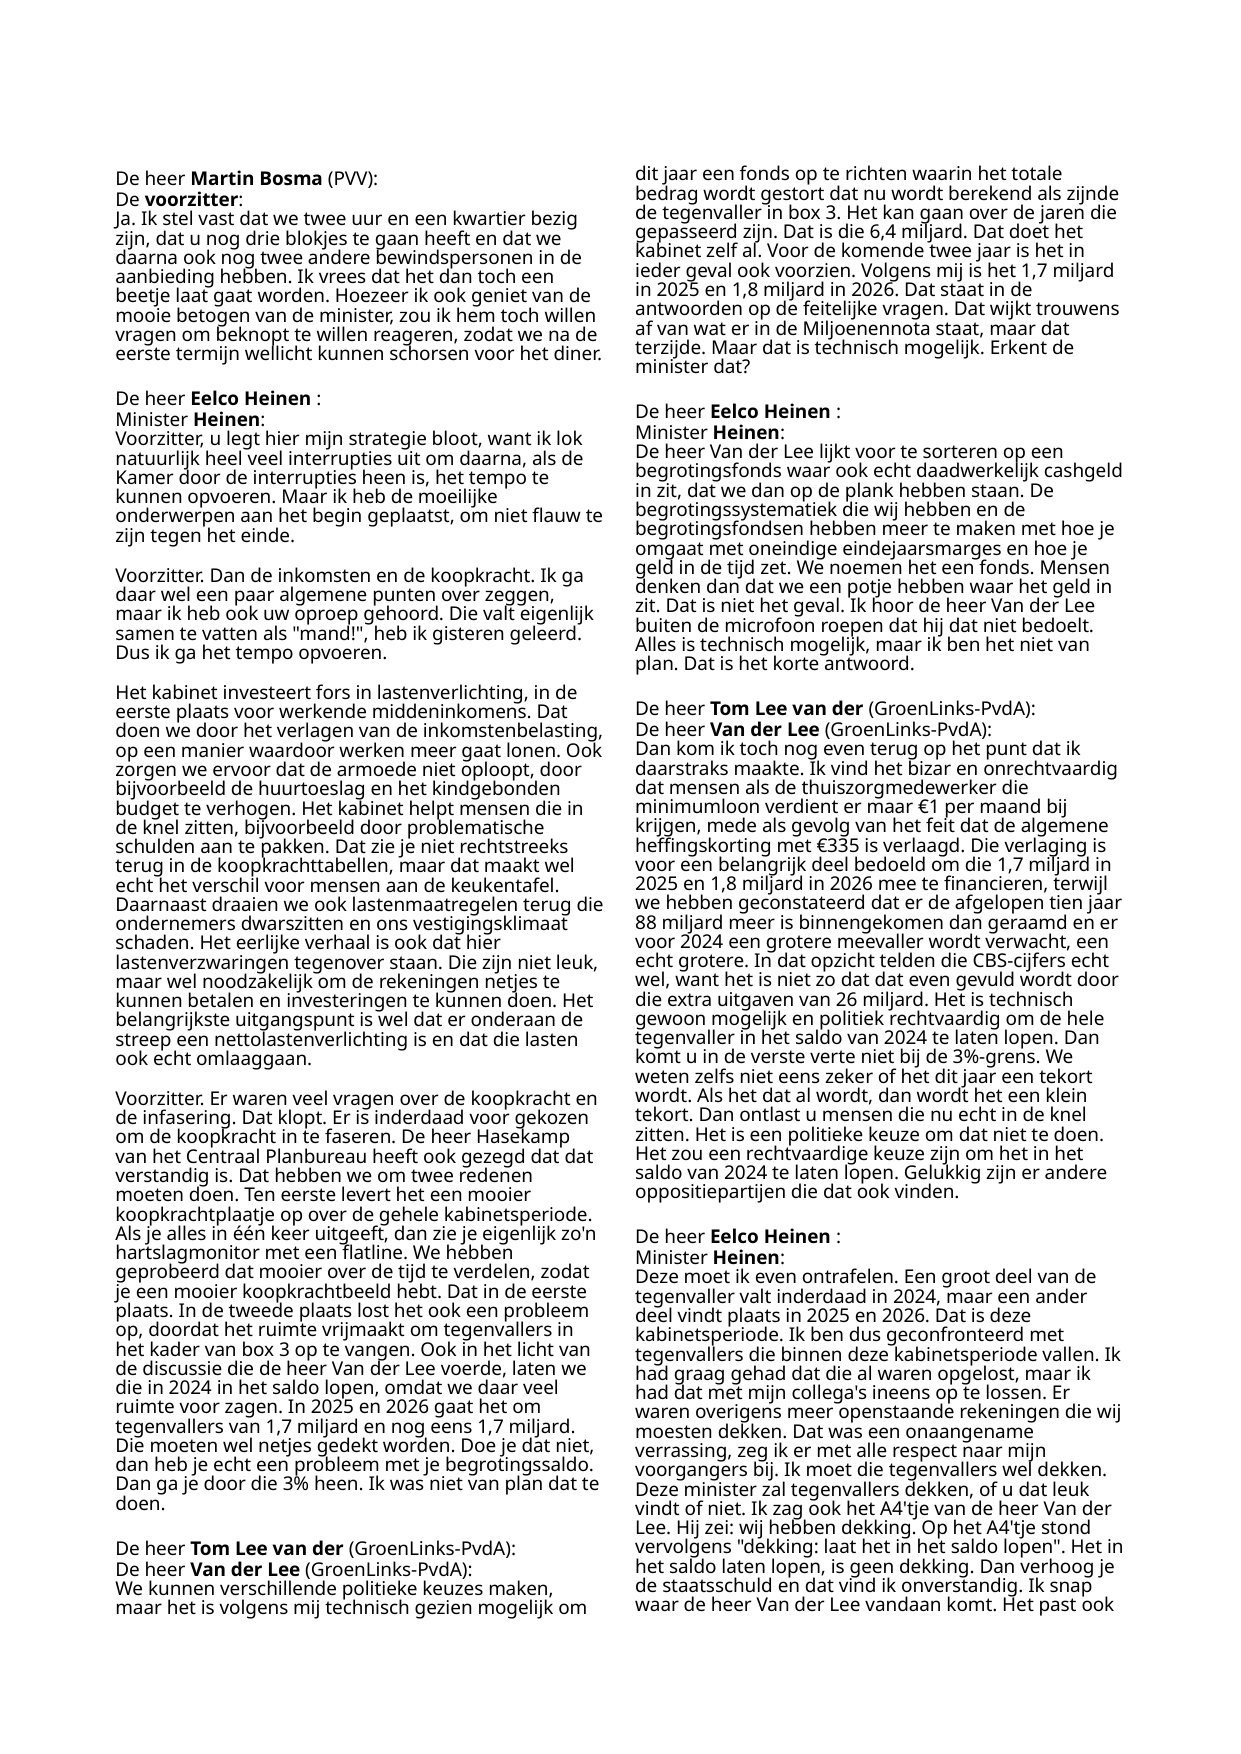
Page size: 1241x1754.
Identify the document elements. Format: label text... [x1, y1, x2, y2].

text De heer Eelco Heinen : [635, 1223, 1125, 1249]
text We kunnen verschillende politieke keuzes maken, maar het is volgens mij technisch gezien mogelijk om [115, 1580, 605, 1618]
text De voorzitter: [115, 191, 605, 210]
text Het kabinet investeert fors in lastenverlichting, in de eerste plaats voor werkende middeninkomens. Dat doen we door het verlagen van de inkomstenbelasting, op een manier waardoor werken meer gaat lonen. Ook zorgen we ervoor dat de armoede niet oploopt, door bijvoorbeeld de huurtoeslag en het kindgebonden budget te verhogen. Het kabinet helpt mensen die in de knel zitten, bijvoorbeeld door problematische schulden aan te pakken. Dat zie je niet rechtstreeks terug in de koopkrachttabellen, maar dat maakt wel echt het verschil voor mensen aan de keukentafel. Daarnaast draaien we ook lastenmaatregelen terug die ondernemers dwarszitten en ons vestigingsklimaat schaden. Het eerlijke verhaal is ook dat hier lastenverzwaringen tegenover staan. Die zijn niet leuk, maar wel noodzakelijk om de rekeningen netjes te kunnen betalen en investeringen te kunnen doen. Het belangrijkste uitgangspunt is wel dat er onderaan de streep een nettolastenverlichting is en dat die lasten ook echt omlaaggaan. [115, 684, 605, 1069]
text De heer Van der Lee lijkt voor te sorteren op een begrotingsfonds waar ook echt daadwerkelijk cashgeld in zit, dat we dan op de plank hebben staan. De begrotingssystematiek die wij hebben en de begrotingsfondsen hebben meer te maken met hoe je omgaat met oneindige eindejaarsmarges en hoe je geld in de tijd zet. We noemen het een fonds. Mensen denken dan dat we een potje hebben waar het geld in zit. Dat is niet het geval. Ik hoor de heer Van der Lee buiten de microfoon roepen dat hij dat niet bedoelt. Alles is technisch mogelijk, maar ik ben het niet van plan. Dat is het korte antwoord. [635, 443, 1125, 674]
text Minister Heinen: [635, 1249, 1125, 1268]
text De heer Tom Lee van der (GroenLinks-PvdA): [635, 695, 1125, 721]
text Dan kom ik toch nog even terug op het punt dat ik daarstraks maakte. Ik vind het bizar en onrechtvaardig dat mensen als de thuiszorgmedewerker die minimumloon verdient er maar €1 per maand bij krijgen, mede als gevolg van het feit dat de algemene heffingskorting met €335 is verlaagd. Die verlaging is voor een belangrijk deel bedoeld om die 1,7 miljard in 2025 en 1,8 miljard in 2026 mee te financieren, terwijl we hebben geconstateerd dat er de afgelopen tien jaar 88 miljard meer is binnengekomen dan geraamd en er voor 2024 een grotere meevaller wordt verwacht, een echt grotere. In dat opzicht telden die CBS-cijfers echt wel, want het is niet zo dat dat even gevuld wordt door die extra uitgaven van 26 miljard. Het is technisch gewoon mogelijk en politiek rechtvaardig om de hele tegenvaller in het saldo van 2024 te laten lopen. Dan komt u in de verste verte niet bij de 3%-grens. We weten zelfs niet eens zeker of het dit jaar een tekort wordt. Als het dat al wordt, dan wordt het een klein tekort. Dan ontlast u mensen die nu echt in de knel zitten. Het is een politieke keuze om dat niet te doen. Het zou een rechtvaardige keuze zijn om het in het saldo van 2024 te laten lopen. Gelukkig zijn er andere oppositiepartijen die dat ook vinden. [635, 740, 1125, 1203]
text De heer Eelco Heinen : [635, 398, 1125, 424]
text Voorzitter. Er waren veel vragen over de koopkracht en de infasering. Dat klopt. Er is inderdaad voor gekozen om de koopkracht in te faseren. De heer Hasekamp van het Centraal Planbureau heeft ook gezegd dat dat verstandig is. Dat hebben we om twee redenen moeten doen. Ten eerste levert het een mooier koopkrachtplaatje op over de gehele kabinetsperiode. Als je alles in één keer uitgeeft, dan zie je eigenlijk zo'n hartslagmonitor met een flatline. We hebben geprobeerd dat mooier over de tijd te verdelen, zodat je een mooier koopkrachtbeeld hebt. Dat in de eerste plaats. In de tweede plaats lost het ook een probleem op, doordat het ruimte vrijmaakt om tegenvallers in het kader van box 3 op te vangen. Ook in het licht van de discussie die de heer Van der Lee voerde, laten we die in 2024 in het saldo lopen, omdat we daar veel ruimte voor zagen. In 2025 en 2026 gaat het om tegenvallers van 1,7 miljard en nog eens 1,7 miljard. Die moeten wel netjes gedekt worden. Doe je dat niet, dan heb je echt een probleem met je begrotingssaldo. Dan ga je door die 3% heen. Ik was niet van plan dat te doen. [115, 1090, 605, 1514]
text De heer Van der Lee (GroenLinks-PvdA): [115, 1561, 605, 1580]
text dit jaar een fonds op te richten waarin het totale bedrag wordt gestort dat nu wordt berekend als zijnde de tegenvaller in box 3. Het kan gaan over de jaren die gepasseerd zijn. Dat is die 6,4 miljard. Dat doet het kabinet zelf al. Voor de komende twee jaar is het in ieder geval ook voorzien. Volgens mij is het 1,7 miljard in 2025 en 1,8 miljard in 2026. Dat staat in de antwoorden op de feitelijke vragen. Dat wijkt trouwens af van wat er in de Miljoenennota staat, maar dat terzijde. Maar dat is technisch mogelijk. Erkent de minister dat? [635, 165, 1125, 377]
text De heer Eelco Heinen : [115, 385, 605, 411]
text Deze moet ik even ontrafelen. Een groot deel van de tegenvaller valt inderdaad in 2024, maar een ander deel vindt plaats in 2025 en 2026. Dat is deze kabinetsperiode. Ik ben dus geconfronteerd met tegenvallers die binnen deze kabinetsperiode vallen. Ik had graag gehad dat die al waren opgelost, maar ik had dat met mijn collega's ineens op te lossen. Er waren overigens meer openstaande rekeningen die wij moesten dekken. Dat was een onaangename verrassing, zeg ik er met alle respect naar mijn voorgangers bij. Ik moet die tegenvallers wel dekken. Deze minister zal tegenvallers dekken, of u dat leuk vindt of niet. Ik zag ook het A4'tje van de heer Van der Lee. Hij zei: wij hebben dekking. Op het A4'tje stond vervolgens "dekking: laat het in het saldo lopen". Het in het saldo laten lopen, is geen dekking. Dan verhoog je de staatsschuld en dat vind ik onverstandig. Ik snap waar de heer Van der Lee vandaan komt. Het past ook [635, 1268, 1125, 1615]
text Ja. Ik stel vast dat we twee uur en een kwartier bezig zijn, dat u nog drie blokjes te gaan heeft en dat we daarna ook nog twee andere bewindspersonen in de aanbieding hebben. Ik vrees dat het dan toch een beetje laat gaat worden. Hoezeer ik ook geniet van de mooie betogen van de minister, zou ik hem toch willen vragen om beknopt te willen reageren, zodat we na de eerste termijn wellicht kunnen schorsen voor het diner. [115, 210, 605, 364]
text De heer Tom Lee van der (GroenLinks-PvdA): [115, 1535, 605, 1561]
text Minister Heinen: [635, 424, 1125, 443]
text Voorzitter, u legt hier mijn strategie bloot, want ik lok natuurlijk heel veel interrupties uit om daarna, als de Kamer door de interrupties heen is, het tempo te kunnen opvoeren. Maar ik heb de moeilijke onderwerpen aan het begin geplaatst, om niet flauw te zijn tegen het einde. [115, 430, 605, 546]
text Minister Heinen: [115, 411, 605, 430]
text De heer Van der Lee (GroenLinks-PvdA): [635, 721, 1125, 740]
text De heer Martin Bosma (PVV): [115, 165, 605, 191]
text Voorzitter. Dan de inkomsten en de koopkracht. Ik ga daar wel een paar algemene punten over zeggen, maar ik heb ook uw oproep gehoord. Die valt eigenlijk samen te vatten als "mand!", heb ik gisteren geleerd. Dus ik ga het tempo opvoeren. [115, 567, 605, 663]
